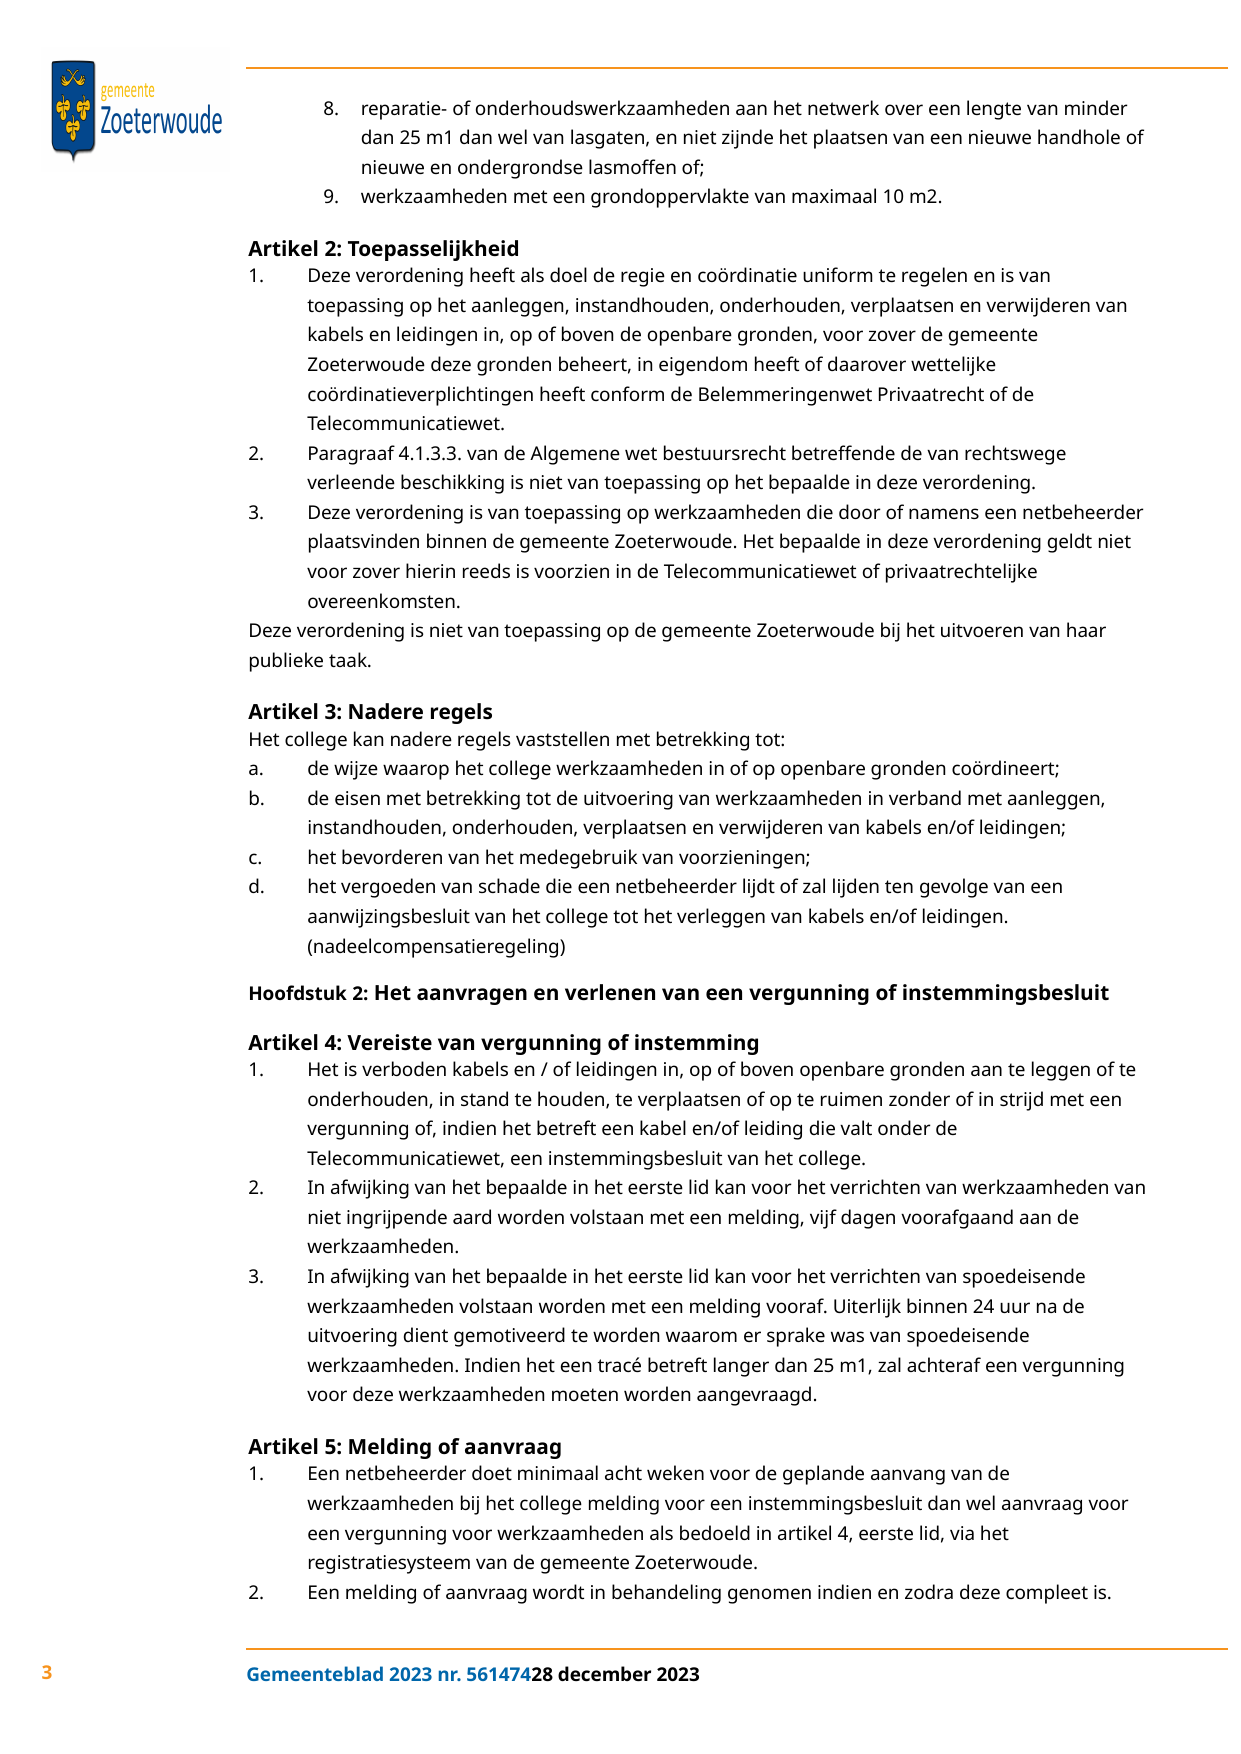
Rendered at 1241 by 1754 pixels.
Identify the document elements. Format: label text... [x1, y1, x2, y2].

text Hoofdstuk 2: Het aanvragen en verlenen van een vergunning of instemmingsbesluit [248, 978, 1152, 1007]
list reparatie- of onderhoudswerkzaamheden aan het netwerk over een lengte van minder dan 25 m1 dan wel van lasgaten, en niet zijnde het plaatsen van een nieuwe handhole of nieuwe en ondergrondse lasmoffen of; [323, 95, 1152, 180]
text Het college kan nadere regels vaststellen met betrekking tot: [248, 726, 1152, 752]
list Paragraaf 4.1.3.3. van de Algemene wet bestuursrecht betreffende de van rechtswege verleende beschikking is niet van toepassing op het bepaalde in deze verordening. [248, 440, 1152, 495]
text Artikel 4: Vereiste van vergunning of instemming [248, 1028, 1152, 1056]
list het vergoeden van schade die een netbeheerder lijdt of zal lijden ten gevolge van een aanwijzingsbesluit van het college tot het verleggen van kabels en/of leidingen. (nadeelcompensatieregeling) [248, 874, 1152, 959]
list de eisen met betrekking tot de uitvoering van werkzaamheden in verband met aanleggen, instandhouden, onderhouden, verplaatsen en verwijderen van kabels en/of leidingen; [248, 785, 1152, 840]
list de wijze waarop het college werkzaamheden in of op openbare gronden coördineert; [248, 755, 1152, 781]
list Deze verordening is van toepassing op werkzaamheden die door of namens een netbeheerder plaatsvinden binnen de gemeente Zoeterwoude. Het bepaalde in deze verordening geldt niet voor zover hierin reeds is voorzien in de Telecommunicatiewet of privaatrechtelijke overeenkomsten. [248, 499, 1152, 613]
text Artikel 2: Toepasselijkheid [248, 234, 1152, 262]
picture [41, 47, 231, 172]
list In afwijking van het bepaalde in het eerste lid kan voor het verrichten van werkzaamheden van niet ingrijpende aard worden volstaan met een melding, vijf dagen voorafgaand aan de werkzaamheden. [248, 1174, 1152, 1259]
list In afwijking van het bepaalde in het eerste lid kan voor het verrichten van spoedeisende werkzaamheden volstaan worden met een melding vooraf. Uiterlijk binnen 24 uur na de uitvoering dient gemotiveerd te worden waarom er sprake was van spoedeisende werkzaamheden. Indien het een tracé betreft langer dan 25 m1, zal achteraf een vergunning voor deze werkzaamheden moeten worden aangevraagd. [248, 1263, 1152, 1407]
list Het is verboden kabels en / of leidingen in, op of boven openbare gronden aan te leggen of te onderhouden, in stand te houden, te verplaatsen of op te ruimen zonder of in strijd met een vergunning of, indien het betreft een kabel en/of leiding die valt onder de Telecommunicatiewet, een instemmingsbesluit van het college. [248, 1056, 1152, 1171]
list Deze verordening heeft als doel de regie en coördinatie uniform te regelen en is van toepassing op het aanleggen, instandhouden, onderhouden, verplaatsen en verwijderen van kabels en leidingen in, op of boven de openbare gronden, voor zover de gemeente Zoeterwoude deze gronden beheert, in eigendom heeft of daarover wettelijke coördinatieverplichtingen heeft conform de Belemmeringenwet Privaatrecht of de Telecommunicatiewet. [248, 262, 1152, 436]
text Deze verordening is niet van toepassing op de gemeente Zoeterwoude bij het uitvoeren van haar publieke taak. [248, 617, 1152, 673]
list werkzaamheden met een grondoppervlakte van maximaal 10 m2. [323, 183, 1152, 209]
list het bevorderen van het medegebruik van voorzieningen; [248, 844, 1152, 870]
list Een melding of aanvraag wordt in behandeling genomen indien en zodra deze compleet is. [248, 1579, 1152, 1604]
list Een netbeheerder doet minimaal acht weken voor de geplande aanvang van de werkzaamheden bij het college melding voor een instemmingsbesluit dan wel aanvraag voor een vergunning voor werkzaamheden als bedoeld in artikel 4, eerste lid, via het registratiesysteem van de gemeente Zoeterwoude. [248, 1461, 1152, 1575]
text Artikel 5: Melding of aanvraag [248, 1432, 1152, 1461]
text Artikel 3: Nadere regels [248, 697, 1152, 726]
